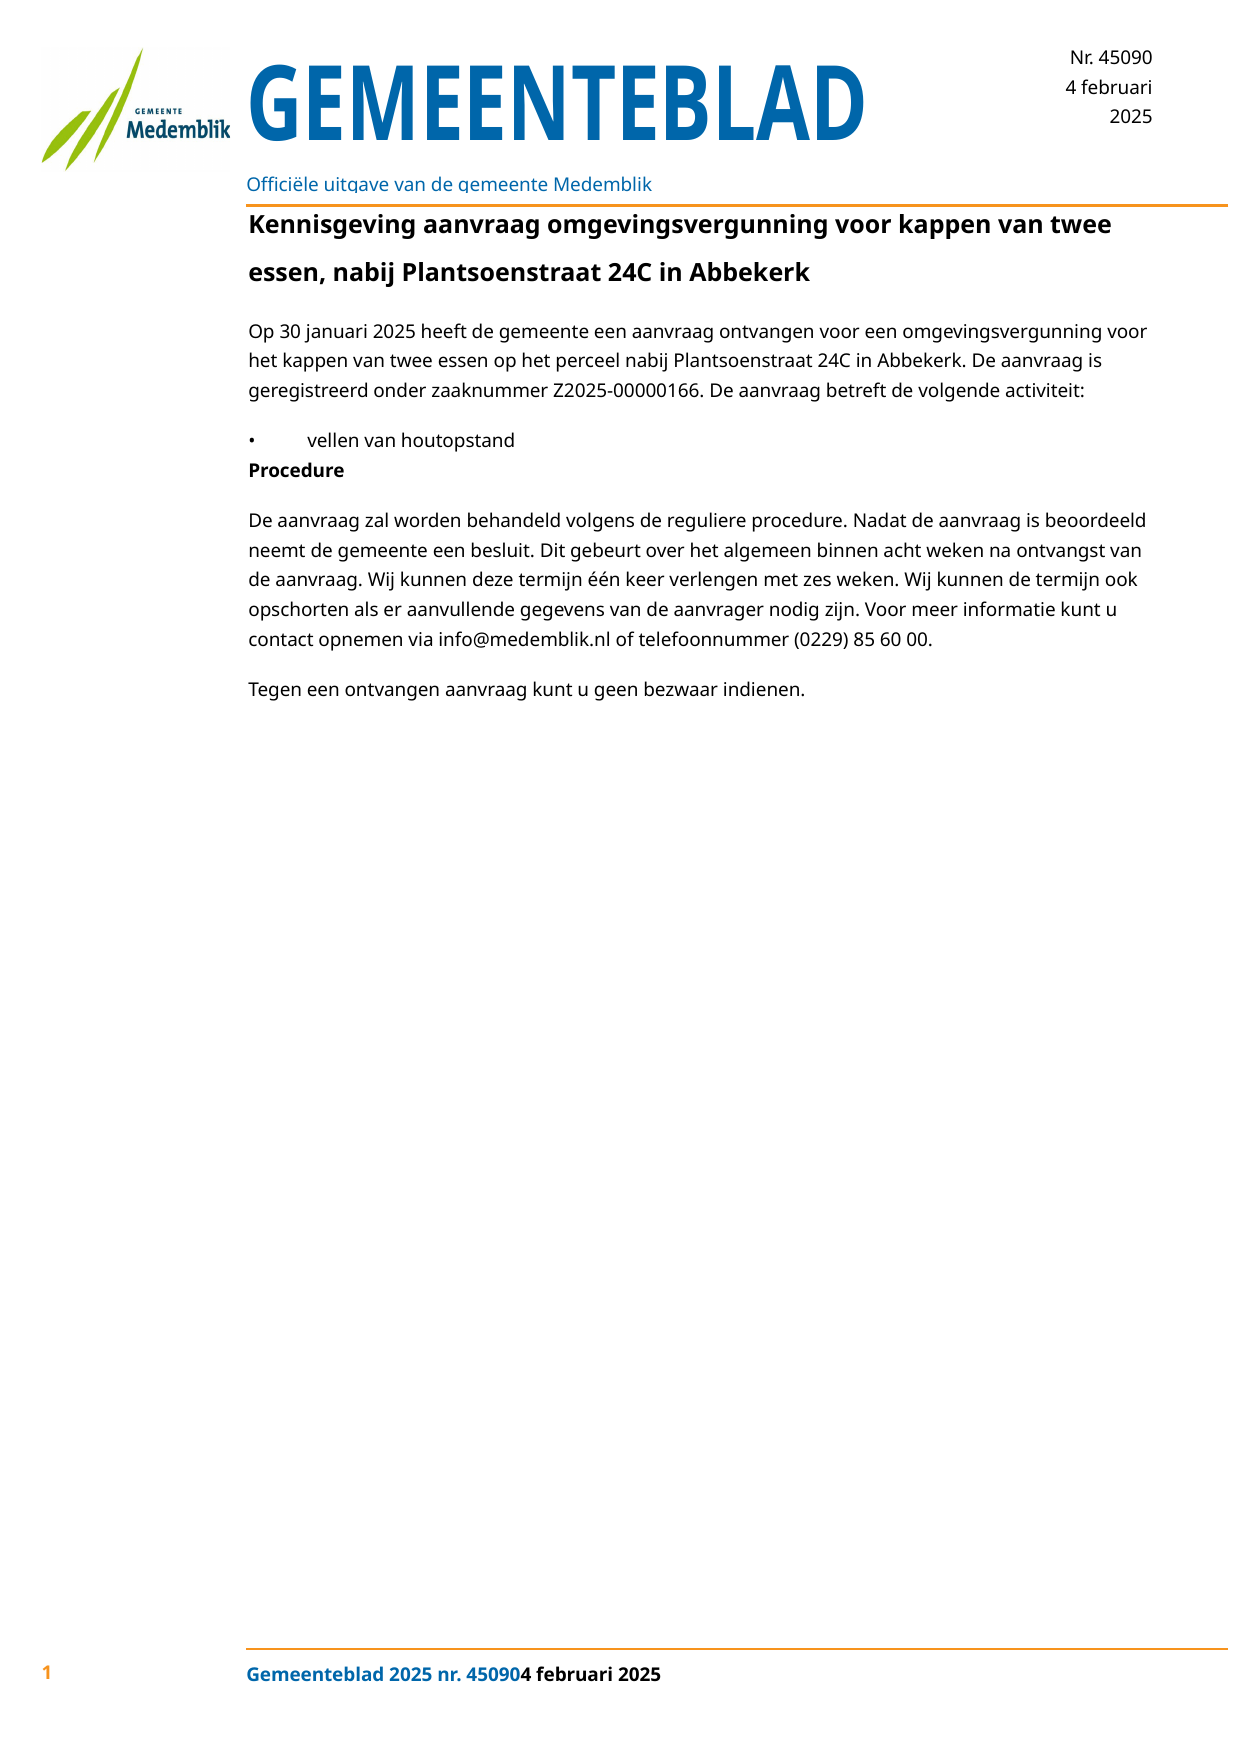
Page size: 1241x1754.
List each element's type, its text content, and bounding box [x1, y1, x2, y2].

text Kennisgeving aanvraag omgevingsvergunning voor kappen van twee essen, nabij Plantsoenstraat 24C in Abbekerk [248, 207, 1152, 288]
picture [41, 47, 231, 172]
text Op 30 januari 2025 heeft de gemeente een aanvraag ontvangen voor een omgevingsvergunning voor het kappen van twee essen op het perceel nabij Plantsoenstraat 24C in Abbekerk. De aanvraag is geregistreerd onder zaaknummer Z2025-00000166. De aanvraag betreft de volgende activiteit: [248, 318, 1152, 403]
list vellen van houtopstand [248, 427, 1152, 453]
text Tegen een ontvangen aanvraag kunt u geen bezwaar indienen. [248, 676, 1152, 702]
text Procedure [248, 457, 1152, 483]
text De aanvraag zal worden behandeld volgens de reguliere procedure. Nadat de aanvraag is beoordeeld neemt de gemeente een besluit. Dit gebeurt over het algemeen binnen acht weken na ontvangst van de aanvraag. Wij kunnen deze termijn één keer verlengen met zes weken. Wij kunnen de termijn ook opschorten als er aanvullende gegevens van de aanvrager nodig zijn. Voor meer informatie kunt u contact opnemen via info@medemblik.nl of telefoonnummer (0229) 85 60 00. [248, 507, 1152, 652]
